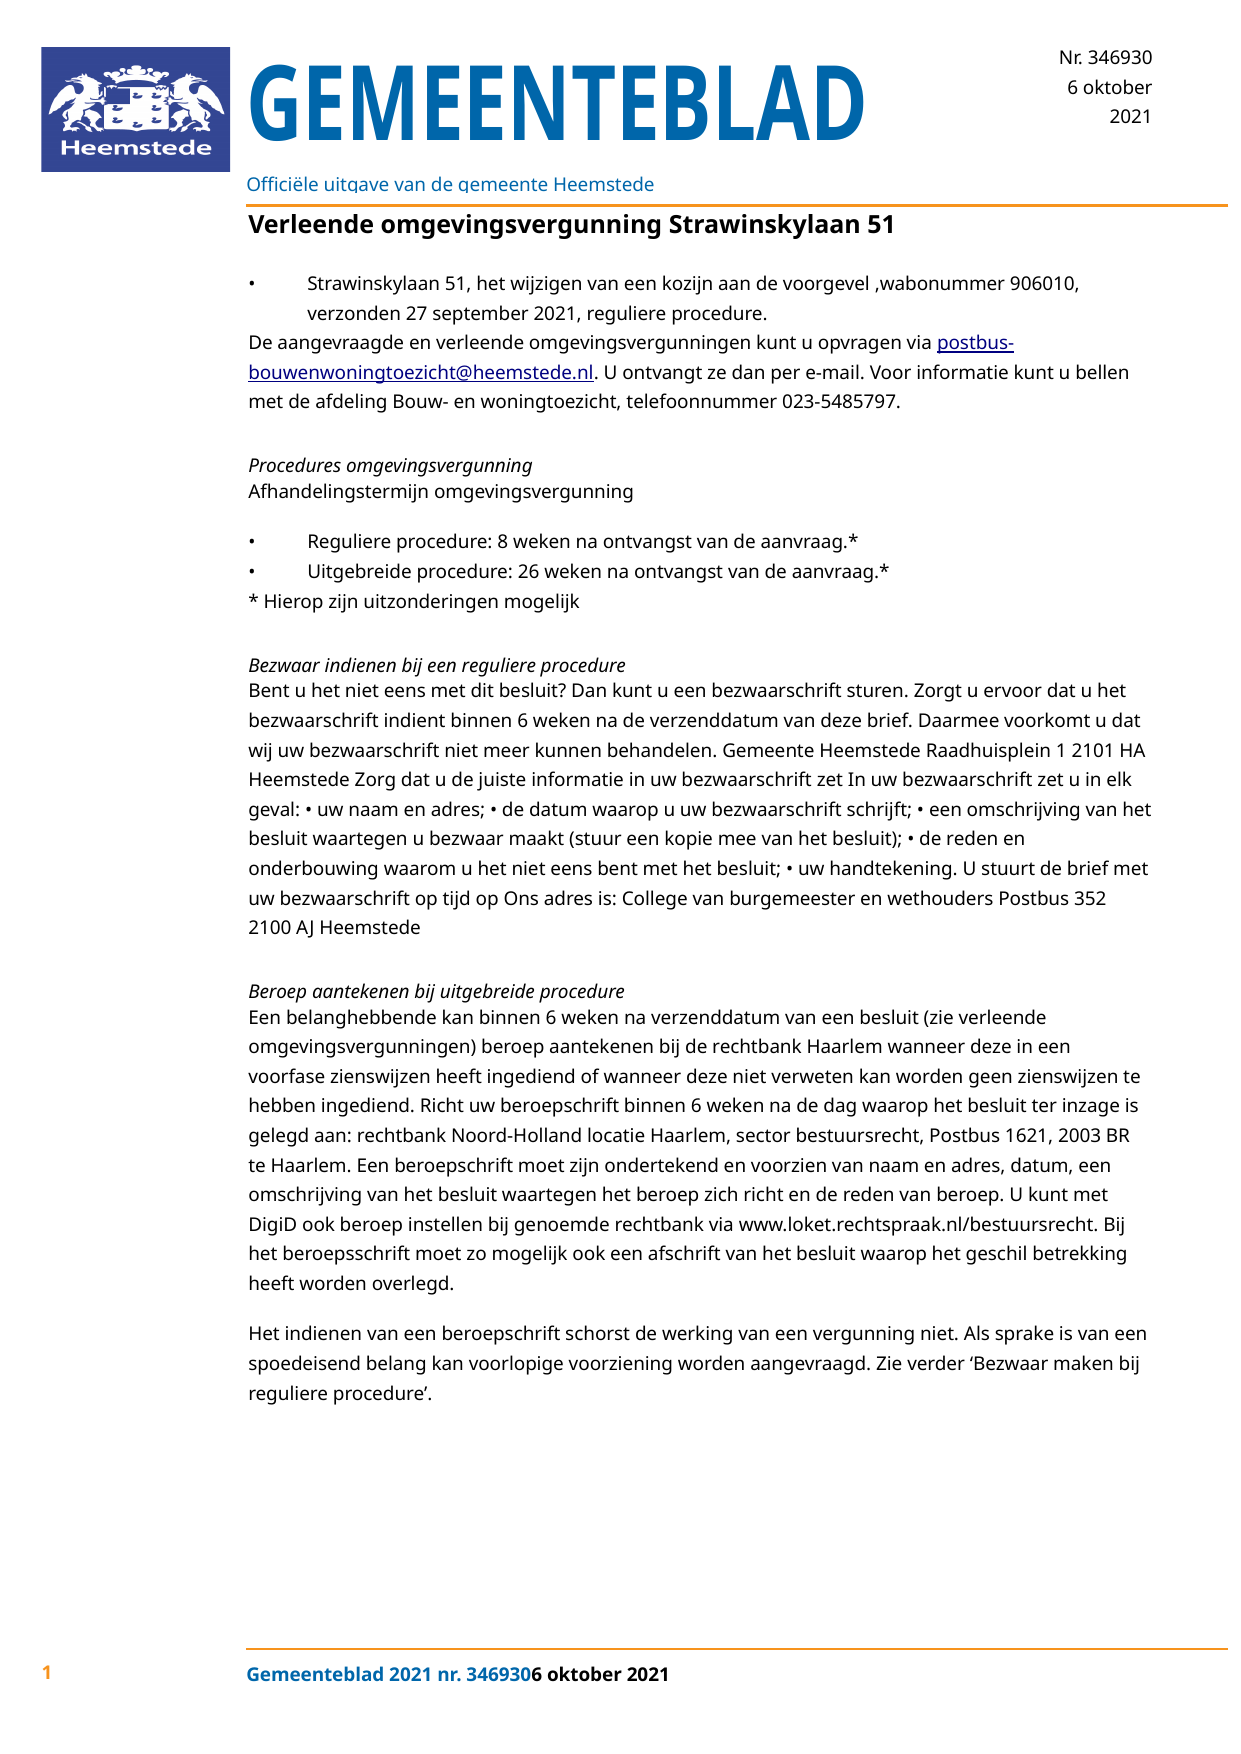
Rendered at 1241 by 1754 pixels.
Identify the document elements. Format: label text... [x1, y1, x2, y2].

text Verleende omgevingsvergunning Strawinskylaan 51 [248, 207, 1152, 241]
text Een belanghebbende kan binnen 6 weken na verzenddatum van een besluit (zie verleende omgevingsvergunningen) beroep aantekenen bij de rechtbank Haarlem wanneer deze in een voorfase zienswijzen heeft ingediend of wanneer deze niet verweten kan worden geen zienswijzen te hebben ingediend. Richt uw beroepschrift binnen 6 weken na de dag waarop het besluit ter inzage is gelegd aan: rechtbank Noord-Holland locatie Haarlem, sector bestuursrecht, Postbus 1621, 2003 BR te Haarlem. Een beroepschrift moet zijn ondertekend en voorzien van naam en adres, datum, een omschrijving van het besluit waartegen het beroep zich richt en de reden van beroep. U kunt met DigiD ook beroep instellen bij genoemde rechtbank via www.loket.rechtspraak.nl/bestuursrecht. Bij het beroepsschrift moet zo mogelijk ook een afschrift van het besluit waarop het geschil betrekking heeft worden overlegd. [248, 1004, 1152, 1296]
text Bent u het niet eens met dit besluit? Dan kunt u een bezwaarschrift sturen. Zorgt u ervoor dat u het bezwaarschrift indient binnen 6 weken na de verzenddatum van deze brief. Daarmee voorkomt u dat wij uw bezwaarschrift niet meer kunnen behandelen. Gemeente Heemstede Raadhuisplein 1 2101 HA Heemstede Zorg dat u de juiste informatie in uw bezwaarschrift zet In uw bezwaarschrift zet u in elk geval: • uw naam en adres; • de datum waarop u uw bezwaarschrift schrijft; • een omschrijving van het besluit waartegen u bezwaar maakt (stuur een kopie mee van het besluit); • de reden en onderbouwing waarom u het niet eens bent met het besluit; • uw handtekening. U stuurt de brief met uw bezwaarschrift op tijd op Ons adres is: College van burgemeester en wethouders Postbus 352 2100 AJ Heemstede [248, 678, 1152, 940]
text De aangevraagde en verleende omgevingsvergunningen kunt u opvragen via postbus-bouwenwoningtoezicht@heemstede.nl. U ontvangt ze dan per e-mail. Voor informatie kunt u bellen met de afdeling Bouw- en woningtoezicht, telefoonnummer 023-5485797. [248, 329, 1152, 414]
list Reguliere procedure: 8 weken na ontvangst van de aanvraag.* [248, 529, 1152, 554]
text Bezwaar indienen bij een reguliere procedure [248, 652, 1152, 678]
text Afhandelingstermijn omgevingsvergunning [248, 478, 1152, 504]
picture [41, 47, 231, 172]
list Uitgebreide procedure: 26 weken na ontvangst van de aanvraag.* [248, 558, 1152, 584]
text Procedures omgevingsvergunning [248, 453, 1152, 478]
list Strawinskylaan 51, het wijzigen van een kozijn aan de voorgevel ,wabonummer 906010, verzonden 27 september 2021, reguliere procedure. [248, 270, 1152, 326]
text * Hierop zijn uitzonderingen mogelijk [248, 588, 1152, 614]
text Het indienen van een beroepschrift schorst de werking van een vergunning niet. Als sprake is van een spoedeisend belang kan voorlopige voorziening worden aangevraagd. Zie verder ‘Bezwaar maken bij reguliere procedure’. [248, 1321, 1152, 1406]
text Beroep aantekenen bij uitgebreide procedure [248, 978, 1152, 1004]
